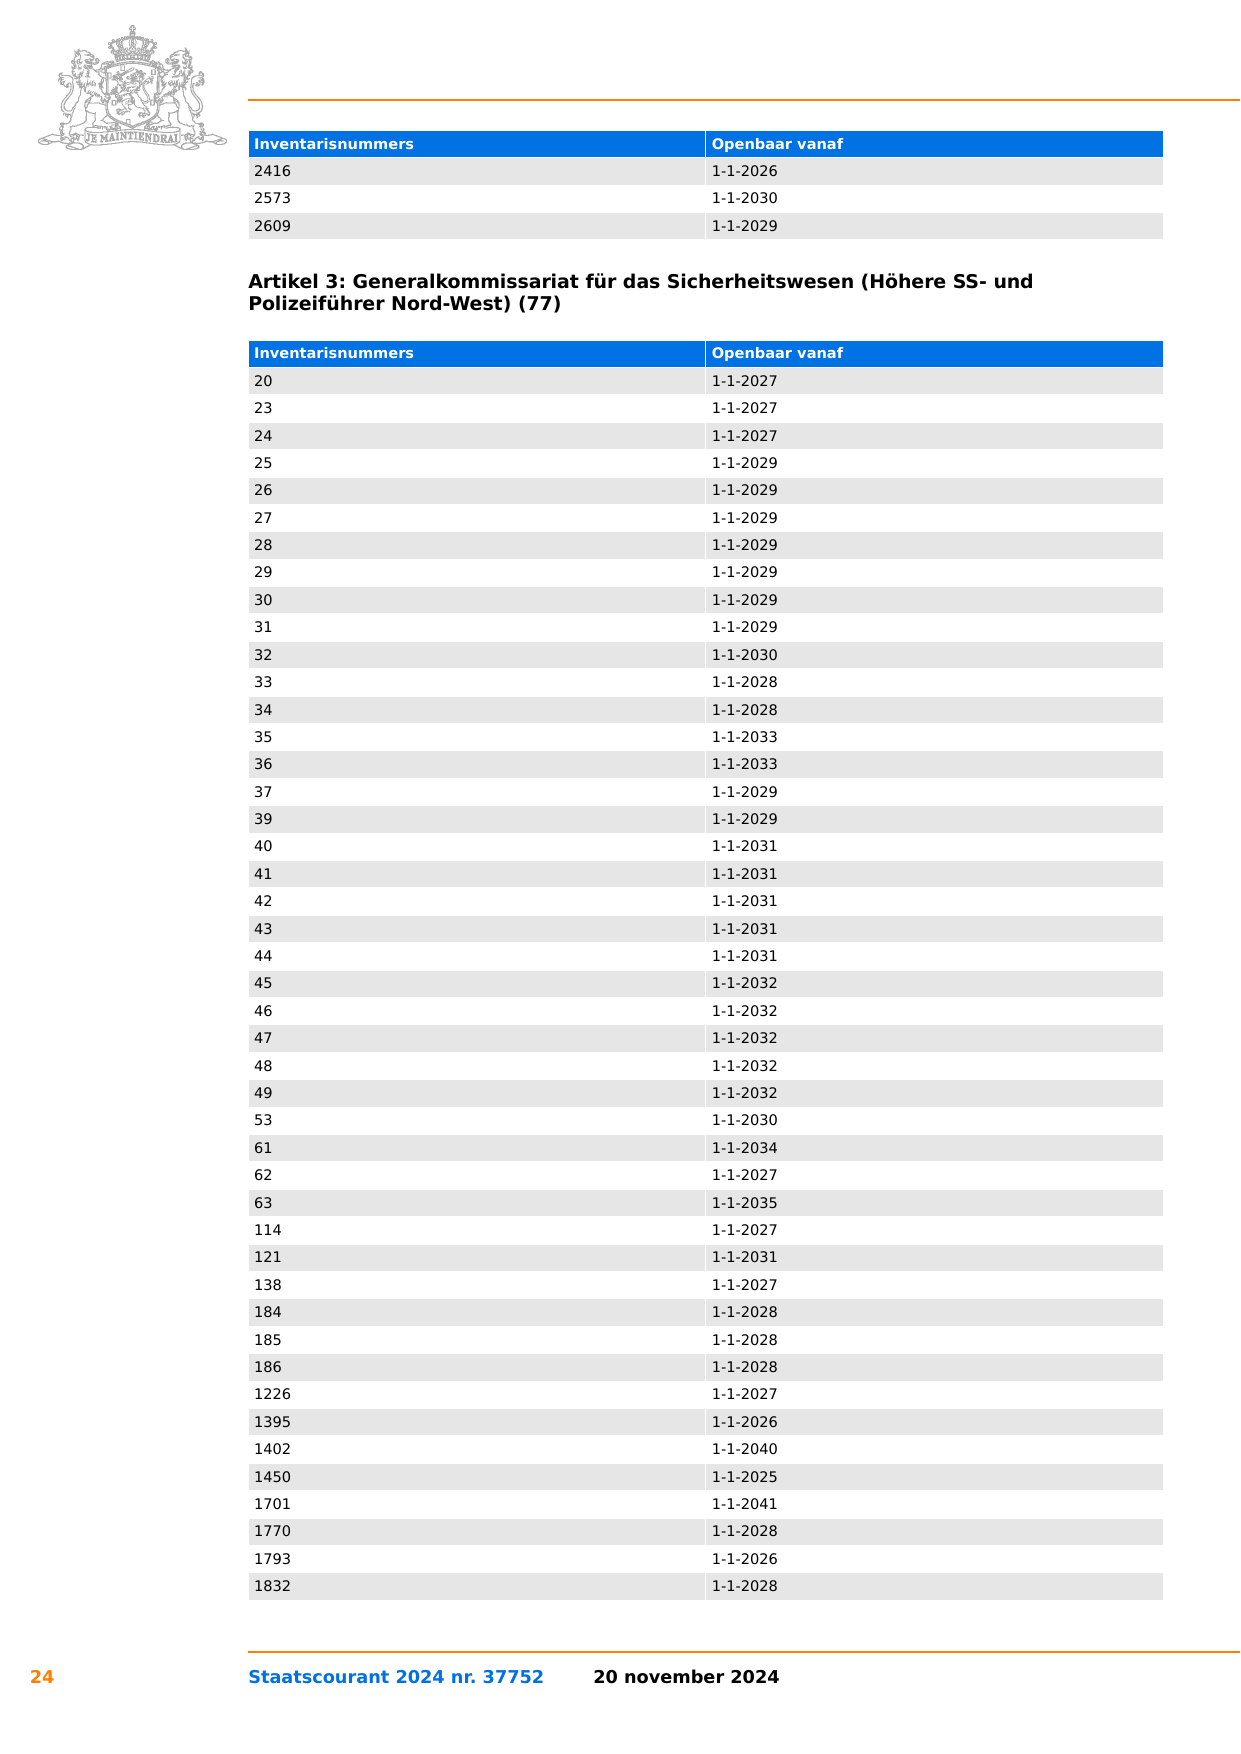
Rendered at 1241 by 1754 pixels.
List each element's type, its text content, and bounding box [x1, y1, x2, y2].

table_cell 48 [249, 1053, 705, 1079]
table_header Openbaar vanaf [706, 131, 1163, 157]
table_cell 40 [249, 834, 705, 860]
table_cell 1-1-2041 [706, 1491, 1163, 1517]
table_cell 1-1-2031 [706, 834, 1163, 860]
table_cell 121 [249, 1245, 705, 1271]
table_cell 1-1-2030 [706, 642, 1163, 668]
table_cell 23 [249, 395, 705, 422]
table_cell 1-1-2027 [706, 1272, 1163, 1298]
table_cell 62 [249, 1163, 705, 1189]
table_cell 1-1-2033 [706, 724, 1163, 750]
table_cell 47 [249, 1025, 705, 1052]
table_cell 1-1-2027 [706, 395, 1163, 422]
table_cell 1-1-2029 [706, 478, 1163, 504]
table_cell 2573 [249, 186, 705, 212]
table_cell 49 [249, 1080, 705, 1107]
table_cell 1-1-2040 [706, 1436, 1163, 1463]
table_cell 1395 [249, 1409, 705, 1435]
table_cell 138 [249, 1272, 705, 1298]
table_cell 44 [249, 943, 705, 969]
table_cell 32 [249, 642, 705, 668]
table_cell 1-1-2028 [706, 1519, 1163, 1545]
table_cell 186 [249, 1354, 705, 1381]
table_cell 1793 [249, 1546, 705, 1572]
table_cell 1-1-2028 [706, 669, 1163, 696]
table_cell 1-1-2027 [706, 1217, 1163, 1243]
table_cell 1-1-2032 [706, 1080, 1163, 1107]
table_cell 1-1-2028 [706, 1299, 1163, 1326]
table_cell 39 [249, 806, 705, 833]
table_cell 1-1-2031 [706, 889, 1163, 915]
table_cell 1-1-2027 [706, 423, 1163, 449]
table_cell 1-1-2034 [706, 1135, 1163, 1161]
table_cell 1-1-2029 [706, 587, 1163, 613]
table_cell 27 [249, 505, 705, 531]
table_cell 1-1-2029 [706, 532, 1163, 559]
picture [38, 25, 227, 150]
table_cell 26 [249, 478, 705, 504]
table_cell 29 [249, 560, 705, 586]
table_cell 36 [249, 751, 705, 778]
table_cell 53 [249, 1108, 705, 1134]
table_cell 1-1-2025 [706, 1464, 1163, 1490]
table_cell 1-1-2028 [706, 1573, 1163, 1600]
table_cell 1-1-2027 [706, 1163, 1163, 1189]
table_cell 1-1-2029 [706, 213, 1163, 239]
table_cell 33 [249, 669, 705, 696]
table_cell 1-1-2032 [706, 971, 1163, 997]
table_cell 1-1-2029 [706, 615, 1163, 641]
table_cell 1-1-2030 [706, 186, 1163, 212]
table_cell 1-1-2030 [706, 1108, 1163, 1134]
table_cell 20 [249, 368, 705, 394]
table_cell 31 [249, 615, 705, 641]
table_cell 1-1-2029 [706, 505, 1163, 531]
table_cell 1-1-2027 [706, 368, 1163, 394]
table_cell 1-1-2029 [706, 806, 1163, 833]
table_cell 1-1-2028 [706, 1354, 1163, 1381]
table_cell 2609 [249, 213, 705, 239]
table_cell 1701 [249, 1491, 705, 1517]
table_cell 34 [249, 697, 705, 723]
table_cell 46 [249, 998, 705, 1024]
table_cell 2416 [249, 158, 705, 185]
table_header Openbaar vanaf [706, 341, 1163, 367]
table_cell 25 [249, 450, 705, 476]
table_cell 1402 [249, 1436, 705, 1463]
table_cell 43 [249, 916, 705, 942]
table_cell 30 [249, 587, 705, 613]
table_cell 1-1-2031 [706, 943, 1163, 969]
table_cell 114 [249, 1217, 705, 1243]
table_cell 24 [249, 423, 705, 449]
table_cell 35 [249, 724, 705, 750]
table_cell 1450 [249, 1464, 705, 1490]
table_cell 1770 [249, 1519, 705, 1545]
table_cell 45 [249, 971, 705, 997]
table_cell 1-1-2035 [706, 1190, 1163, 1216]
table_cell 1-1-2029 [706, 450, 1163, 476]
table_cell 1-1-2031 [706, 861, 1163, 887]
table_header Inventarisnummers [249, 341, 705, 367]
table_cell 61 [249, 1135, 705, 1161]
table_cell 1-1-2027 [706, 1382, 1163, 1408]
table_cell 63 [249, 1190, 705, 1216]
table_cell 1-1-2029 [706, 779, 1163, 805]
table_cell 42 [249, 889, 705, 915]
table_cell 184 [249, 1299, 705, 1326]
table_cell 28 [249, 532, 705, 559]
table_cell 185 [249, 1327, 705, 1353]
table_cell 1-1-2029 [706, 560, 1163, 586]
table_cell 1-1-2026 [706, 1409, 1163, 1435]
table_cell 1-1-2028 [706, 1327, 1163, 1353]
table_cell 37 [249, 779, 705, 805]
table_cell 1-1-2031 [706, 1245, 1163, 1271]
table_header Inventarisnummers [249, 131, 705, 157]
table_cell 1-1-2028 [706, 697, 1163, 723]
table_cell 1226 [249, 1382, 705, 1408]
table_cell 1832 [249, 1573, 705, 1600]
table_cell 1-1-2033 [706, 751, 1163, 778]
table_cell 1-1-2032 [706, 1053, 1163, 1079]
table_cell 41 [249, 861, 705, 887]
table_cell 1-1-2032 [706, 998, 1163, 1024]
subtitle Artikel 3: Generalkommissariat für das Sicherheitswesen (Höhere SS- und Polizeiführer Nord-West) (77) [248, 271, 1163, 314]
table_cell 1-1-2026 [706, 1546, 1163, 1572]
table_cell 1-1-2031 [706, 916, 1163, 942]
table_cell 1-1-2026 [706, 158, 1163, 185]
table_cell 1-1-2032 [706, 1025, 1163, 1052]
